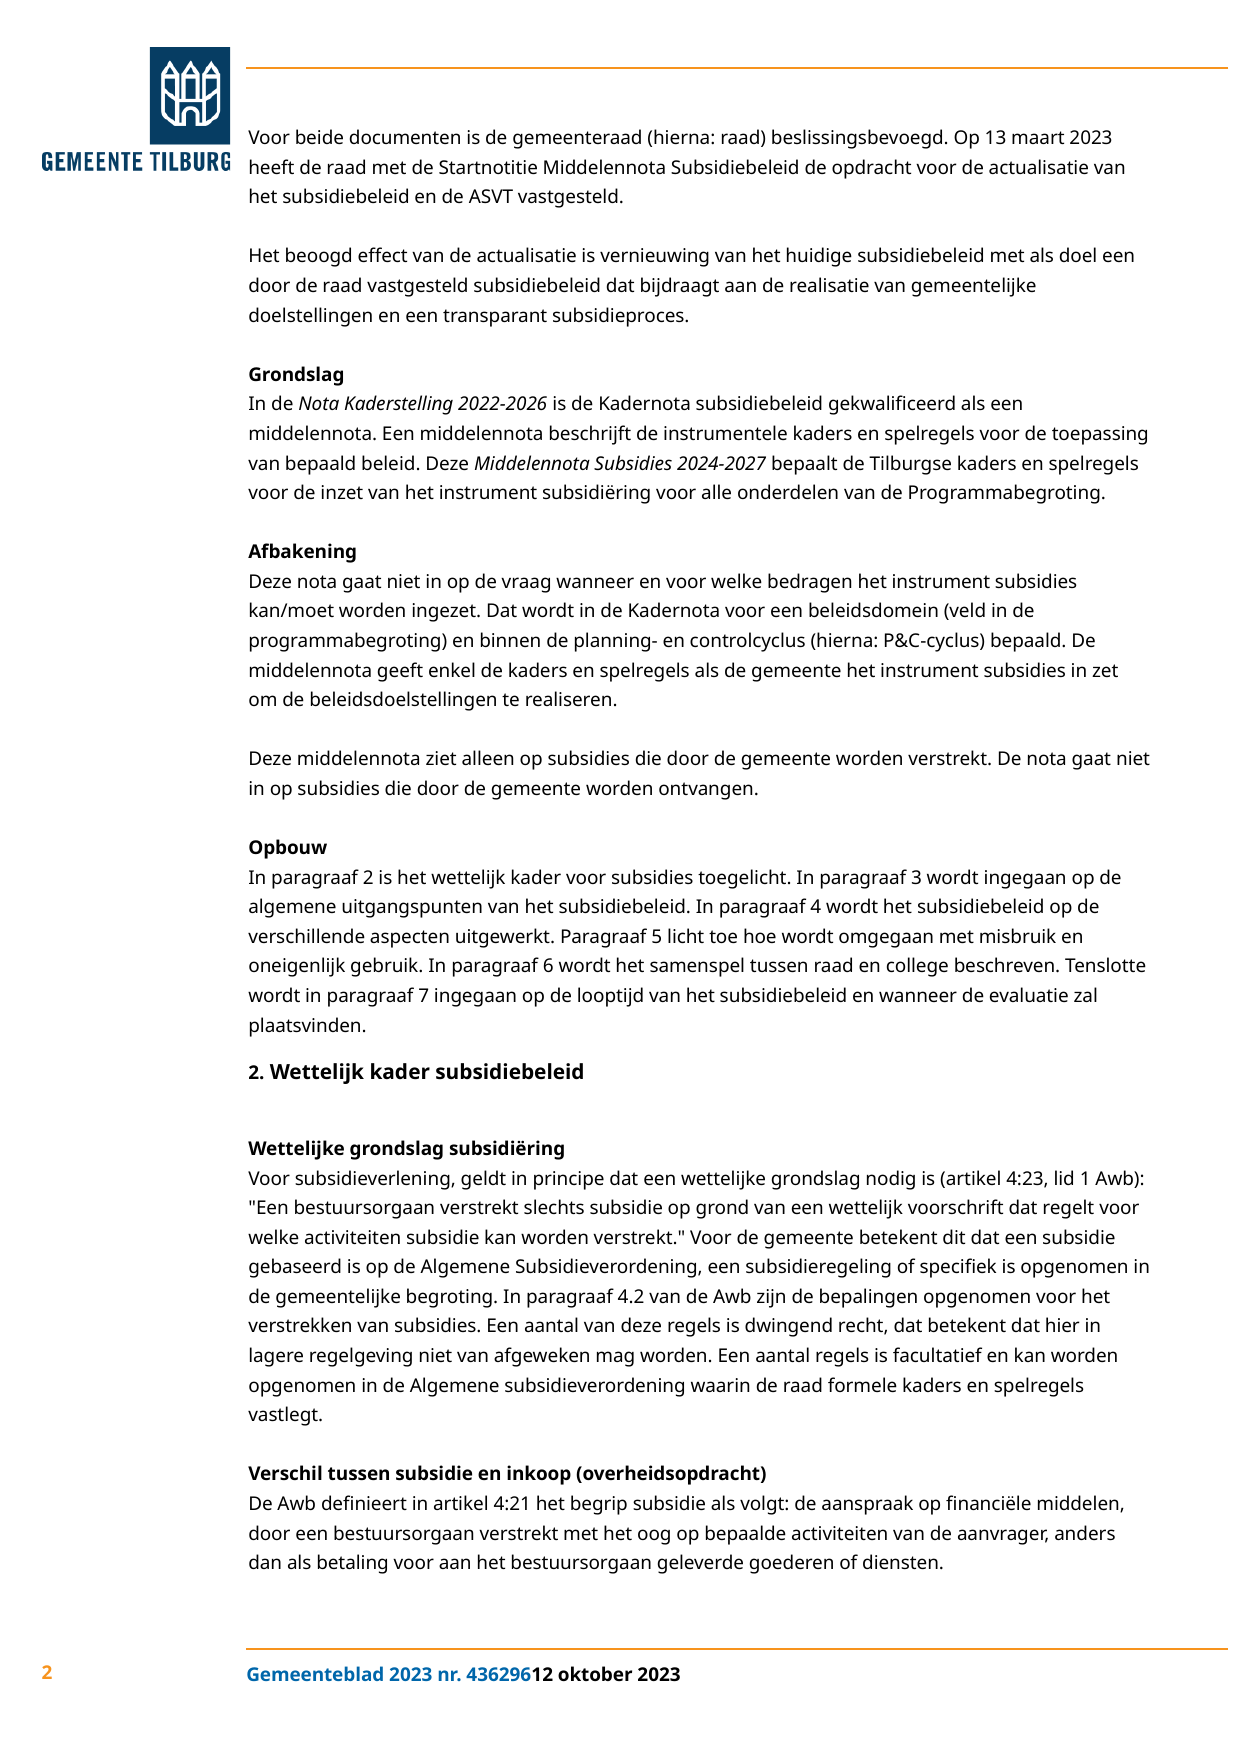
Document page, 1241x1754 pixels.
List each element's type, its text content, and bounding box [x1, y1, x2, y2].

text Afbakening [248, 538, 1152, 564]
text 2. Wettelijk kader subsidiebeleid [248, 1057, 1152, 1086]
text Grondslag [248, 361, 1152, 387]
text Het beoogd effect van de actualisatie is vernieuwing van het huidige subsidiebeleid met als doel een door de raad vastgesteld subsidiebeleid dat bijdraagt aan de realisatie van gemeentelijke doelstellingen en een transparant subsidieproces. [248, 243, 1152, 328]
picture [41, 47, 231, 172]
text Opbouw [248, 834, 1152, 860]
text In paragraaf 2 is het wettelijk kader voor subsidies toegelicht. In paragraaf 3 wordt ingegaan op de algemene uitgangspunten van het subsidiebeleid. In paragraaf 4 wordt het subsidiebeleid op de verschillende aspecten uitgewerkt. Paragraaf 5 licht toe hoe wordt omgegaan met misbruik en oneigenlijk gebruik. In paragraaf 6 wordt het samenspel tussen raad en college beschreven. Tenslotte wordt in paragraaf 7 ingegaan op de looptijd van het subsidiebeleid en wanneer de evaluatie zal plaatsvinden. [248, 864, 1152, 1038]
text Voor beide documenten is de gemeenteraad (hierna: raad) beslissingsbevoegd. Op 13 maart 2023 heeft de raad met de Startnotitie Middelennota Subsidiebeleid de opdracht voor de actualisatie van het subsidiebeleid en de ASVT vastgesteld. [248, 124, 1152, 209]
text Deze middelennota ziet alleen op subsidies die door de gemeente worden verstrekt. De nota gaat niet in op subsidies die door de gemeente worden ontvangen. [248, 746, 1152, 801]
text Verschil tussen subsidie en inkoop (overheidsopdracht) [248, 1461, 1152, 1486]
text De Awb definieert in artikel 4:21 het begrip subsidie als volgt: de aanspraak op financiële middelen, door een bestuursorgaan verstrekt met het oog op bepaalde activiteiten van de aanvrager, anders dan als betaling voor aan het bestuursorgaan geleverde goederen of diensten. [248, 1490, 1152, 1575]
text Wettelijke grondslag subsidiëring [248, 1135, 1152, 1161]
text Voor subsidieverlening, geldt in principe dat een wettelijke grondslag nodig is (artikel 4:23, lid 1 Awb): "Een bestuursorgaan verstrekt slechts subsidie op grond van een wettelijk voorschrift dat regelt voor welke activiteiten subsidie kan worden verstrekt." Voor de gemeente betekent dit dat een subsidie gebaseerd is op de Algemene Subsidieverordening, een subsidieregeling of specifiek is opgenomen in de gemeentelijke begroting. In paragraaf 4.2 van de Awb zijn de bepalingen opgenomen voor het verstrekken van subsidies. Een aantal van deze regels is dwingend recht, dat betekent dat hier in lagere regelgeving niet van afgeweken mag worden. Een aantal regels is facultatief en kan worden opgenomen in de Algemene subsidieverordening waarin de raad formele kaders en spelregels vastlegt. [248, 1165, 1152, 1427]
text In de Nota Kaderstelling 2022-2026 is de Kadernota subsidiebeleid gekwalificeerd als een middelennota. Een middelennota beschrijft de instrumentele kaders en spelregels voor de toepassing van bepaald beleid. Deze Middelennota Subsidies 2024-2027 bepaalt de Tilburgse kaders en spelregels voor de inzet van het instrument subsidiëring voor alle onderdelen van de Programmabegroting. [248, 391, 1152, 505]
text Deze nota gaat niet in op de vraag wanneer en voor welke bedragen het instrument subsidies kan/moet worden ingezet. Dat wordt in de Kadernota voor een beleidsdomein (veld in de programmabegroting) en binnen de planning- en controlcyclus (hierna: P&C-cyclus) bepaald. De middelennota geeft enkel de kaders en spelregels als de gemeente het instrument subsidies in zet om de beleidsdoelstellingen te realiseren. [248, 568, 1152, 712]
